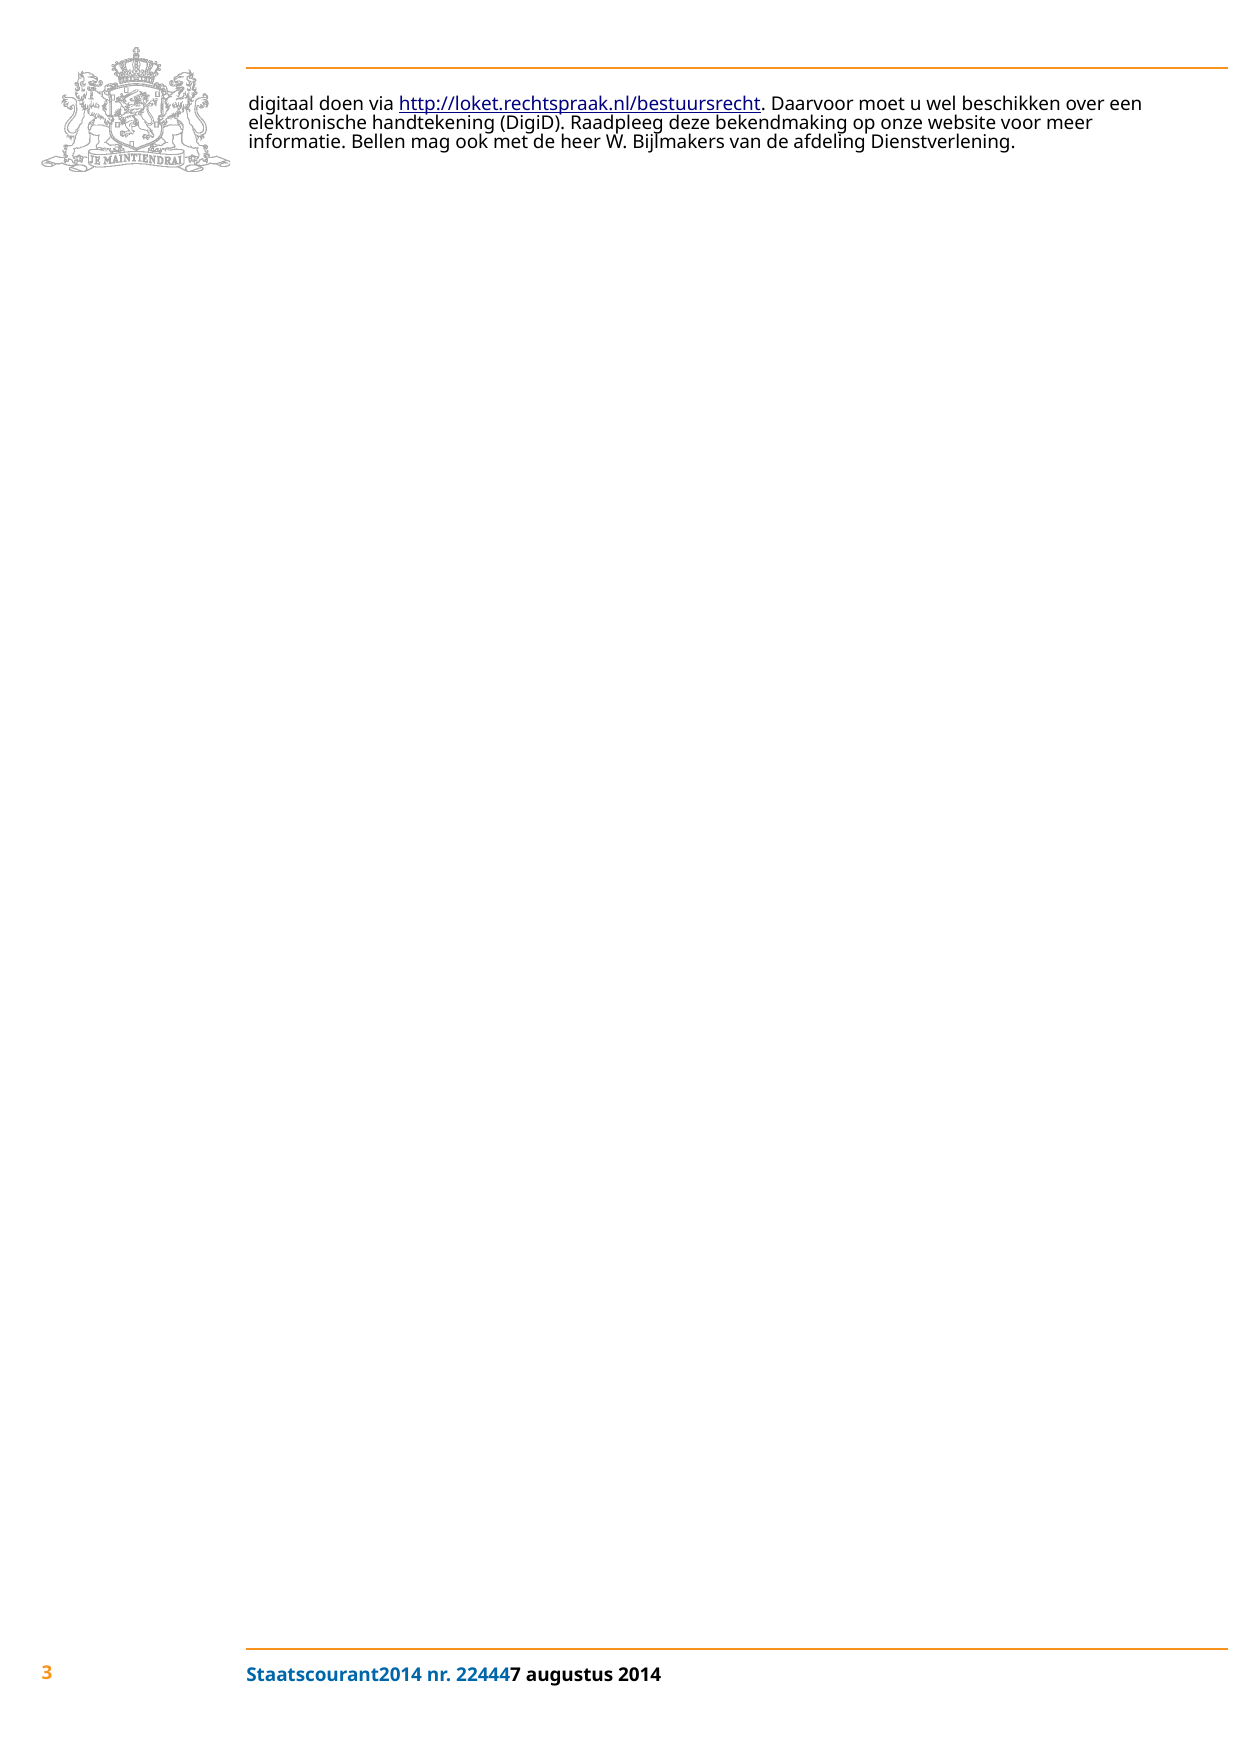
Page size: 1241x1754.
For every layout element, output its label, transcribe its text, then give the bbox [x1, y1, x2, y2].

text digitaal doen via http://loket.rechtspraak.nl/bestuursrecht. Daarvoor moet u wel beschikken over een elektronische handtekening (DigiD). Raadpleeg deze bekendmaking op onze website voor meer informatie. Bellen mag ook met de heer W. Bijlmakers van de afdeling Dienstverlening. [248, 95, 1152, 153]
picture [41, 47, 231, 172]
